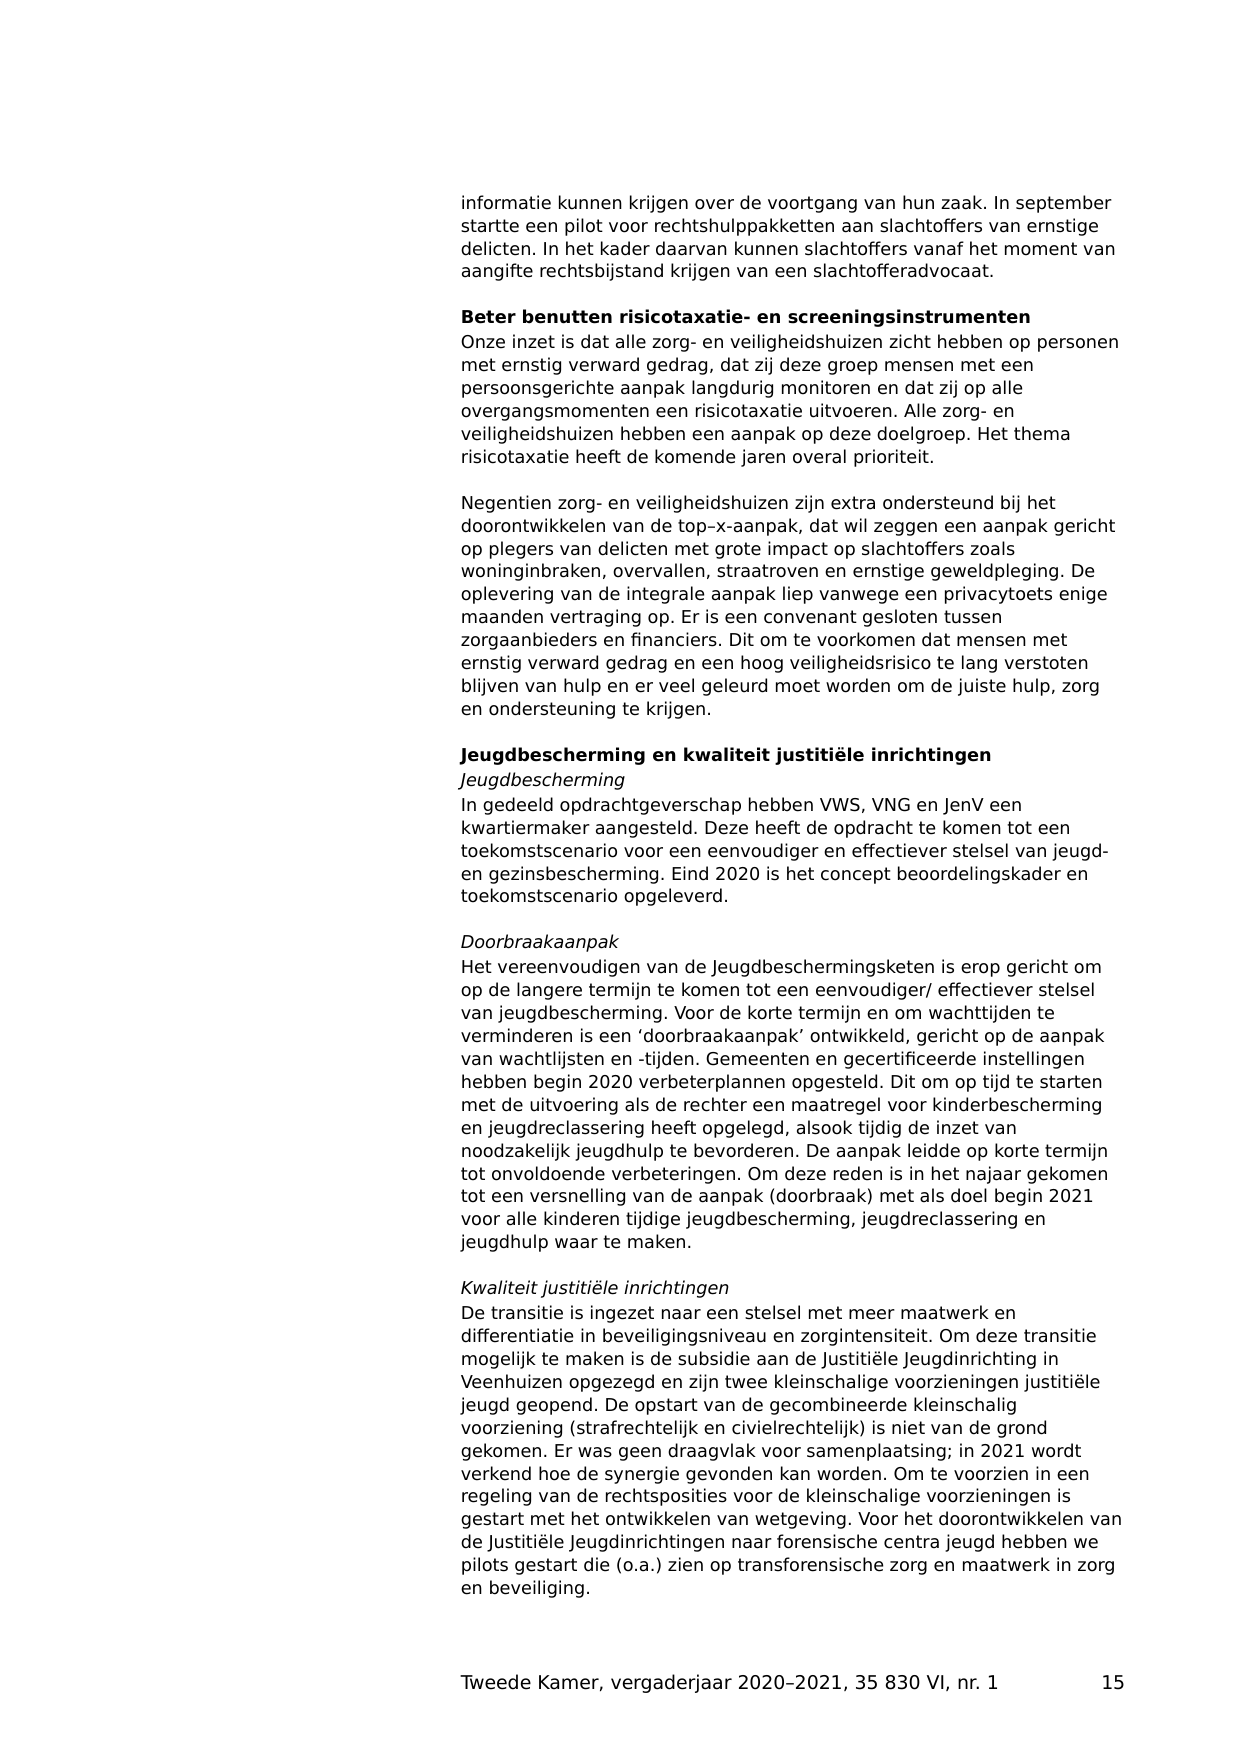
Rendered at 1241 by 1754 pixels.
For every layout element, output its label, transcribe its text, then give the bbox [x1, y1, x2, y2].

text Beter benutten risicotaxatie- en screeningsinstrumenten [461, 305, 1125, 328]
text Jeugdbescherming en kwaliteit justitiële inrichtingen [461, 743, 1125, 766]
text Het vereenvoudigen van de Jeugdbeschermingsketen is erop gericht om op de langere termijn te komen tot een eenvoudiger/ effectiever stelsel van jeugdbescherming. Voor de korte termijn en om wachttijden te verminderen is een ‘doorbraakaanpak’ ontwikkeld, gericht op de aanpak van wachtlijsten en -tijden. Gemeenten en gecertificeerde instellingen hebben begin 2020 verbeterplannen opgesteld. Dit om op tijd te starten met de uitvoering als de rechter een maatregel voor kinderbescherming en jeugdreclassering heeft opgelegd, alsook tijdig de inzet van noodzakelijk jeugdhulp te bevorderen. De aanpak leidde op korte termijn tot onvoldoende verbeteringen. Om deze reden is in het najaar gekomen tot een versnelling van de aanpak (doorbraak) met als doel begin 2021 voor alle kinderen tijdige jeugdbescherming, jeugdreclassering en jeugdhulp waar te maken. [461, 955, 1125, 1253]
text Jeugdbescherming [461, 768, 1125, 791]
text Onze inzet is dat alle zorg- en veiligheidshuizen zicht hebben op personen met ernstig verward gedrag, dat zij deze groep mensen met een persoonsgerichte aanpak langdurig monitoren en dat zij op alle overgangsmomenten een risicotaxatie uitvoeren. Alle zorg- en veiligheidshuizen hebben een aanpak op deze doelgroep. Het thema risicotaxatie heeft de komende jaren overal prioriteit. [461, 330, 1125, 468]
text informatie kunnen krijgen over de voortgang van hun zaak. In september startte een pilot voor rechtshulppakketten aan slachtoffers van ernstige delicten. In het kader daarvan kunnen slachtoffers vanaf het moment van aangifte rechtsbijstand krijgen van een slachtofferadvocaat. [461, 191, 1125, 282]
text De transitie is ingezet naar een stelsel met meer maatwerk en differentiatie in beveiligingsniveau en zorgintensiteit. Om deze transitie mogelijk te maken is de subsidie aan de Justitiële Jeugdinrichting in Veenhuizen opgezegd en zijn twee kleinschalige voorzieningen justitiële jeugd geopend. De opstart van de gecombineerde kleinschalig voorziening (strafrechtelijk en civielrechtelijk) is niet van de grond gekomen. Er was geen draagvlak voor samenplaatsing; in 2021 wordt verkend hoe de synergie gevonden kan worden. Om te voorzien in een regeling van de rechtsposities voor de kleinschalige voorzieningen is gestart met het ontwikkelen van wetgeving. Voor het doorontwikkelen van de Justitiële Jeugdinrichtingen naar forensische centra jeugd hebben we pilots gestart die (o.a.) zien op transforensische zorg en maatwerk in zorg en beveiliging. [461, 1301, 1125, 1599]
text Kwaliteit justitiële inrichtingen [461, 1276, 1125, 1299]
text Doorbraakaanpak [461, 930, 1125, 953]
text In gedeeld opdrachtgeverschap hebben VWS, VNG en JenV een kwartiermaker aangesteld. Deze heeft de opdracht te komen tot een toekomstscenario voor een eenvoudiger en effectiever stelsel van jeugd- en gezinsbescherming. Eind 2020 is het concept beoordelingskader en toekomstscenario opgeleverd. [461, 793, 1125, 907]
text Negentien zorg- en veiligheidshuizen zijn extra ondersteund bij het doorontwikkelen van de top–x-aanpak, dat wil zeggen een aanpak gericht op plegers van delicten met grote impact op slachtoffers zoals woninginbraken, overvallen, straatroven en ernstige geweldpleging. De oplevering van de integrale aanpak liep vanwege een privacytoets enige maanden vertraging op. Er is een convenant gesloten tussen zorgaanbieders en financiers. Dit om te voorkomen dat mensen met ernstig verward gedrag en een hoog veiligheidsrisico te lang verstoten blijven van hulp en er veel geleurd moet worden om de juiste hulp, zorg en ondersteuning te krijgen. [461, 491, 1125, 720]
